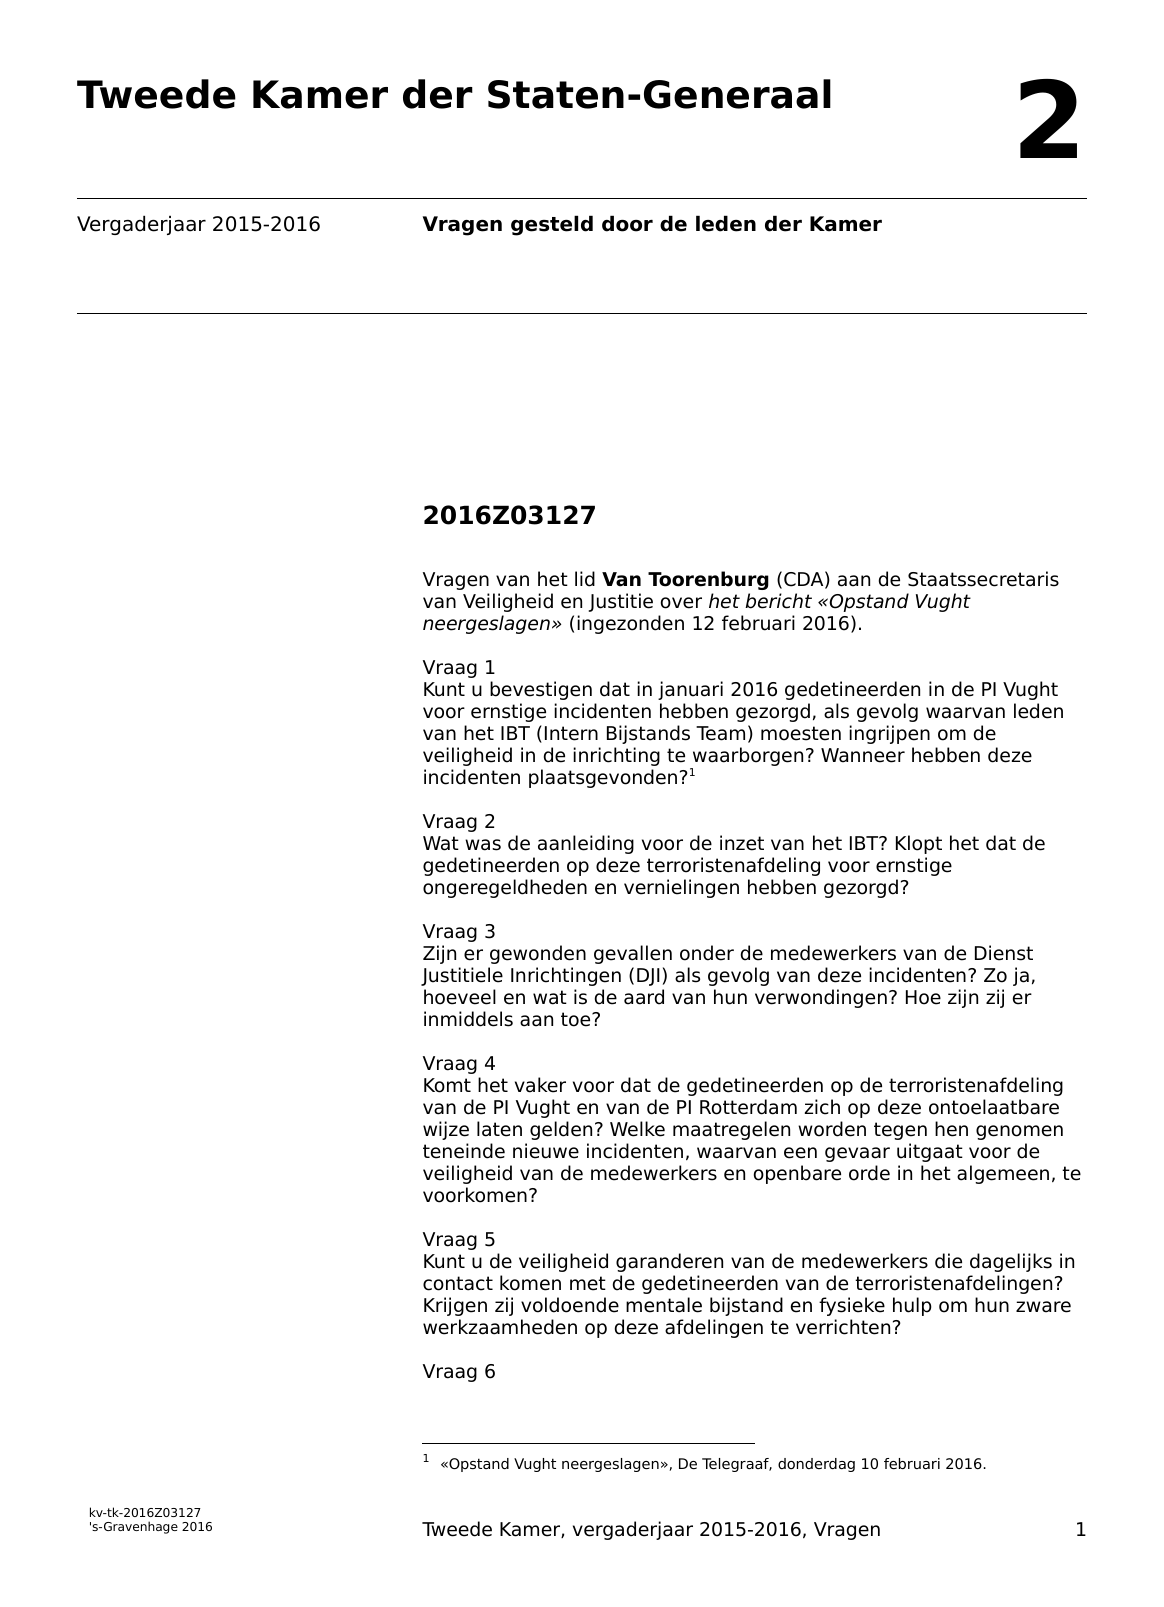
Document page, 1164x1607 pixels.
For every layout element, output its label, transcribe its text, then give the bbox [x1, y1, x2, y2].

text 's-Gravenhage 2016 [88, 1520, 323, 1534]
text Vragen van het lid Van Toorenburg (CDA) aan de Staatssecretaris van Veiligheid en Justitie over het bericht «Opstand Vught neergeslagen» (ingezonden 12 februari 2016). [422, 569, 1087, 635]
text Vraag 4 [422, 1053, 1087, 1075]
text Kunt u de veiligheid garanderen van de medewerkers die dagelijks in contact komen met de gedetineerden van de terroristenafdelingen? Krijgen zij voldoende mentale bijstand en fysieke hulp om hun zware werkzaamheden op deze afdelingen te verrichten? [422, 1251, 1087, 1339]
text Vraag 2 [422, 811, 1087, 833]
text Kunt u bevestigen dat in januari 2016 gedetineerden in de PI Vught voor ernstige incidenten hebben gezorgd, als gevolg waarvan leden van het IBT (Intern Bijstands Team) moesten ingrijpen om de veiligheid in de inrichting te waarborgen? Wanneer hebben deze incidenten plaatsgevonden? [422, 679, 1087, 789]
text kv-tk-2016Z03127 [88, 1506, 323, 1520]
text Vraag 5 [422, 1229, 1087, 1251]
text Zijn er gewonden gevallen onder de medewerkers van de Dienst Justitiele Inrichtingen (DJI) als gevolg van deze incidenten? Zo ja, hoeveel en wat is de aard van hun verwondingen? Hoe zijn zij er inmiddels aan toe? [422, 943, 1087, 1031]
text 2016Z03127 [422, 501, 1087, 531]
text Vraag 1 [422, 657, 1087, 679]
text Komt het vaker voor dat de gedetineerden op de terroristenafdeling van de PI Vught en van de PI Rotterdam zich op deze ontoelaatbare wijze laten gelden? Welke maatregelen worden tegen hen genomen teneinde nieuwe incidenten, waarvan een gevaar uitgaat voor de veiligheid van de medewerkers en openbare orde in het algemeen, te voorkomen? [422, 1075, 1087, 1207]
text Wat was de aanleiding voor de inzet van het IBT? Klopt het dat de gedetineerden op deze terroristenafdeling voor ernstige ongeregeldheden en vernielingen hebben gezorgd? [422, 833, 1087, 899]
text Vraag 6 [422, 1361, 1087, 1383]
table_header Tweede Kamer der Staten-Generaal [77, 59, 886, 198]
table_cell Vergaderjaar 2015-2016 [77, 199, 422, 313]
table_header 2 [886, 59, 1087, 198]
text «Opstand Vught neergeslagen», De Telegraaf, donderdag 10 februari 2016. [422, 1452, 1087, 1474]
text Vraag 3 [422, 921, 1087, 943]
table_cell Vragen gesteld door de leden der Kamer [422, 199, 1087, 313]
